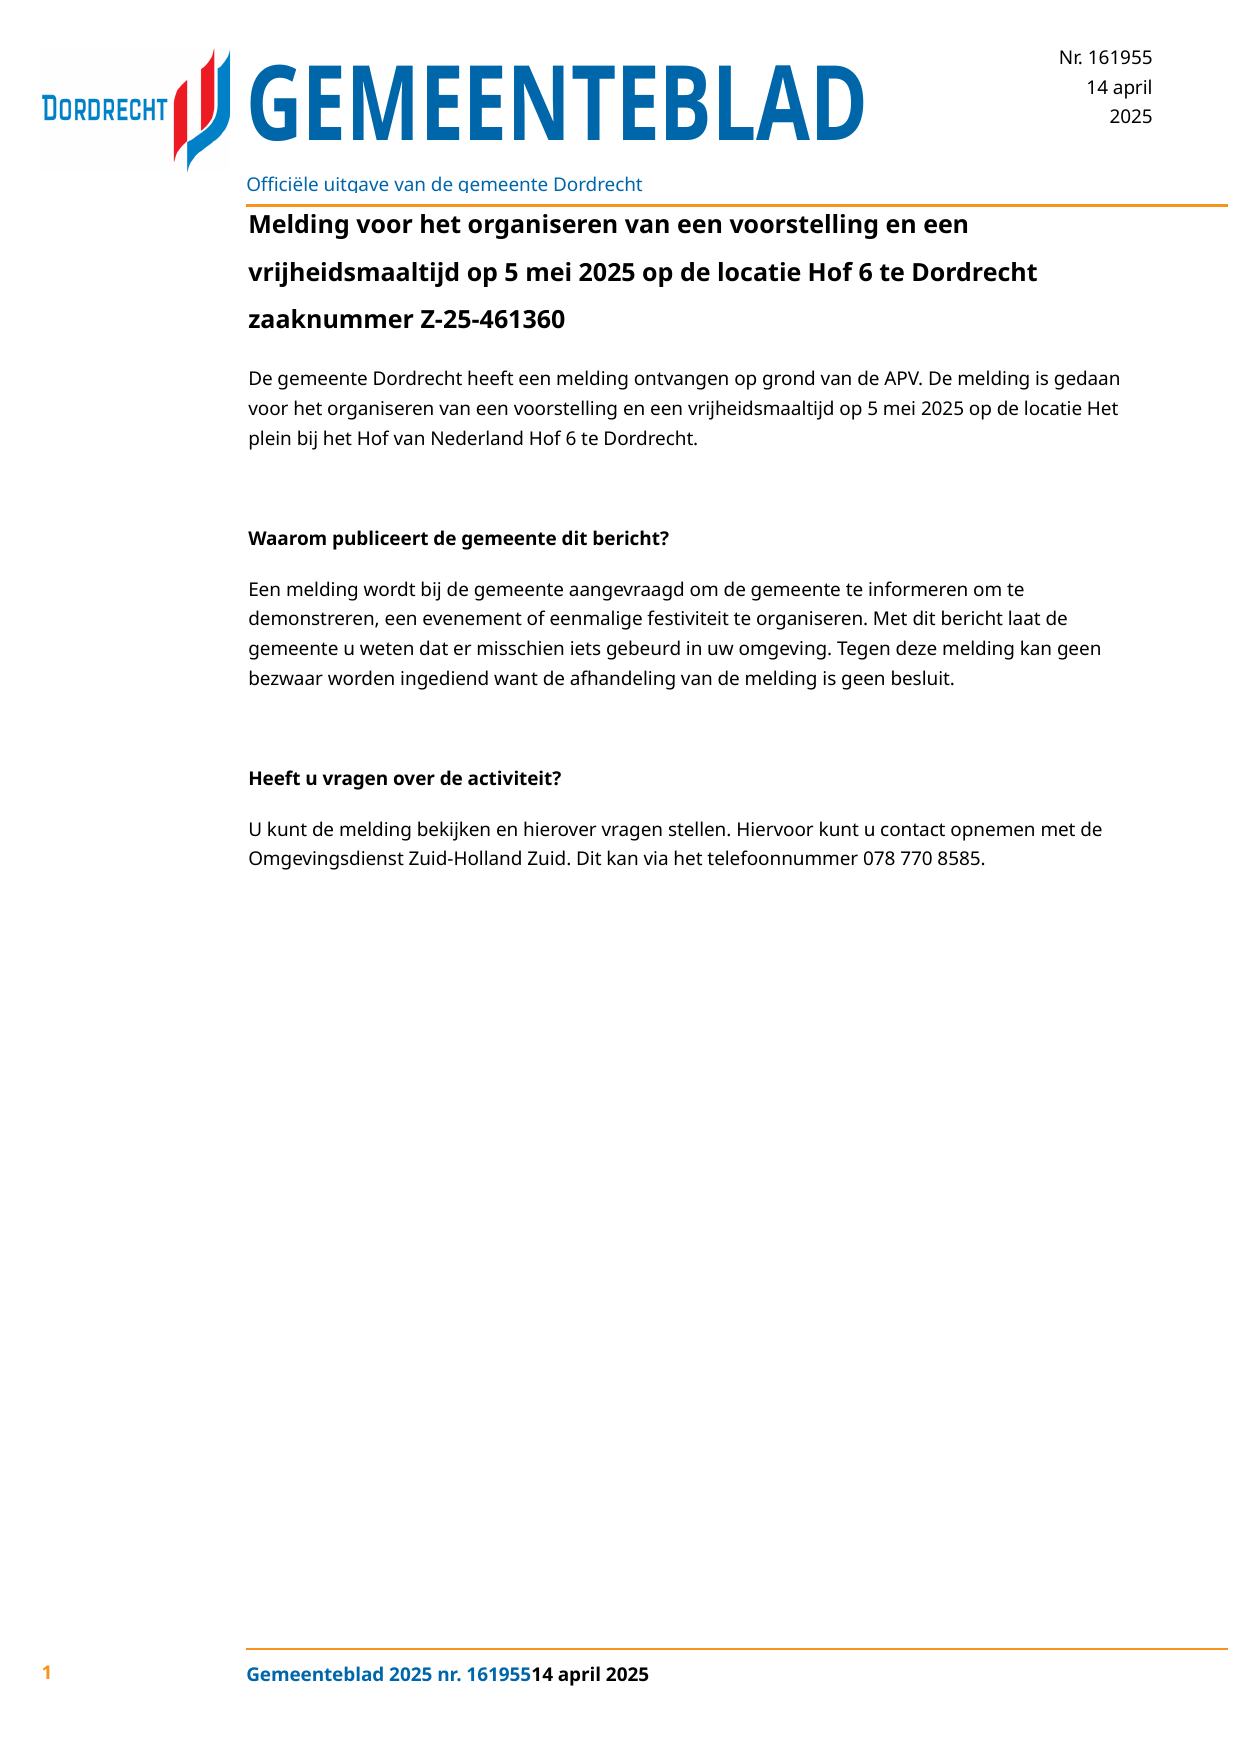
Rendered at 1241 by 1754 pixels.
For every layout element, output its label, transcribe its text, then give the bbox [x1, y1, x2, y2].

picture [41, 47, 231, 172]
text Heeft u vragen over de activiteit? [248, 766, 1152, 791]
text Melding voor het organiseren van een voorstelling en een vrijheidsmaaltijd op 5 mei 2025 op de locatie Hof 6 te Dordrecht zaaknummer Z-25-461360 [248, 207, 1152, 336]
text U kunt de melding bekijken en hierover vragen stellen. Hiervoor kunt u contact opnemen met de Omgevingsdienst Zuid-Holland Zuid. Dit kan via het telefoonnummer 078 770 8585. [248, 816, 1152, 871]
text Waarom publiceert de gemeente dit bericht? [248, 526, 1152, 551]
text De gemeente Dordrecht heeft een melding ontvangen op grond van de APV. De melding is gedaan voor het organiseren van een voorstelling en een vrijheidsmaaltijd op 5 mei 2025 op de locatie Het plein bij het Hof van Nederland Hof 6 te Dordrecht. [248, 366, 1152, 450]
text Een melding wordt bij de gemeente aangevraagd om de gemeente te informeren om te demonstreren, een evenement of eenmalige festiviteit te organiseren. Met dit bericht laat de gemeente u weten dat er misschien iets gebeurd in uw omgeving. Tegen deze melding kan geen bezwaar worden ingediend want de afhandeling van de melding is geen besluit. [248, 576, 1152, 690]
